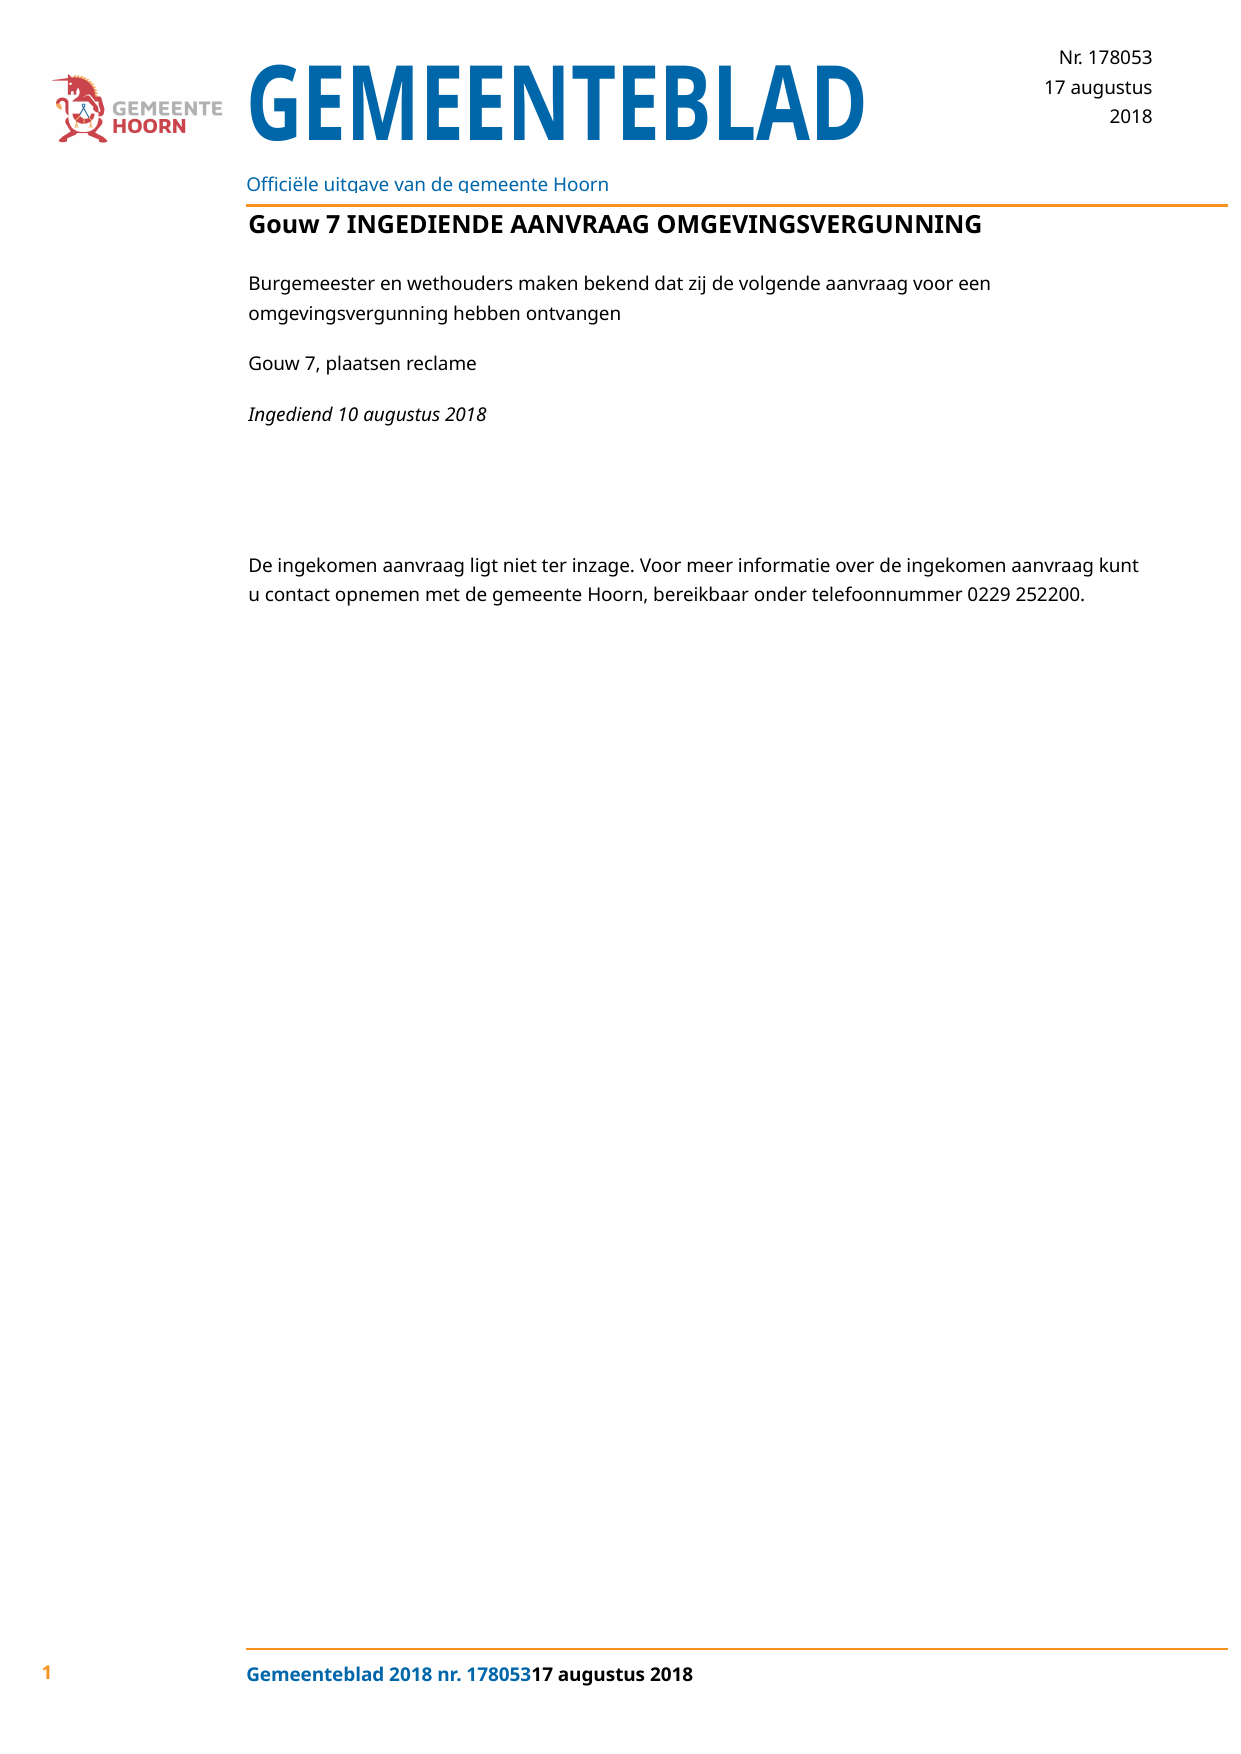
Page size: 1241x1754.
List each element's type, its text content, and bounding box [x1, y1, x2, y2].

text Gouw 7, plaatsen reclame [248, 350, 1152, 376]
text Burgemeester en wethouders maken bekend dat zij de volgende aanvraag voor een omgevingsvergunning hebben ontvangen [248, 270, 1152, 326]
text Ingediend 10 augustus 2018 [248, 401, 1152, 426]
text De ingekomen aanvraag ligt niet ter inzage. Voor meer informatie over de ingekomen aanvraag kunt u contact opnemen met de gemeente Hoorn, bereikbaar onder telefoonnummer 0229 252200. [248, 552, 1152, 607]
text Gouw 7 INGEDIENDE AANVRAAG OMGEVINGSVERGUNNING [248, 207, 1152, 241]
picture [41, 47, 231, 172]
